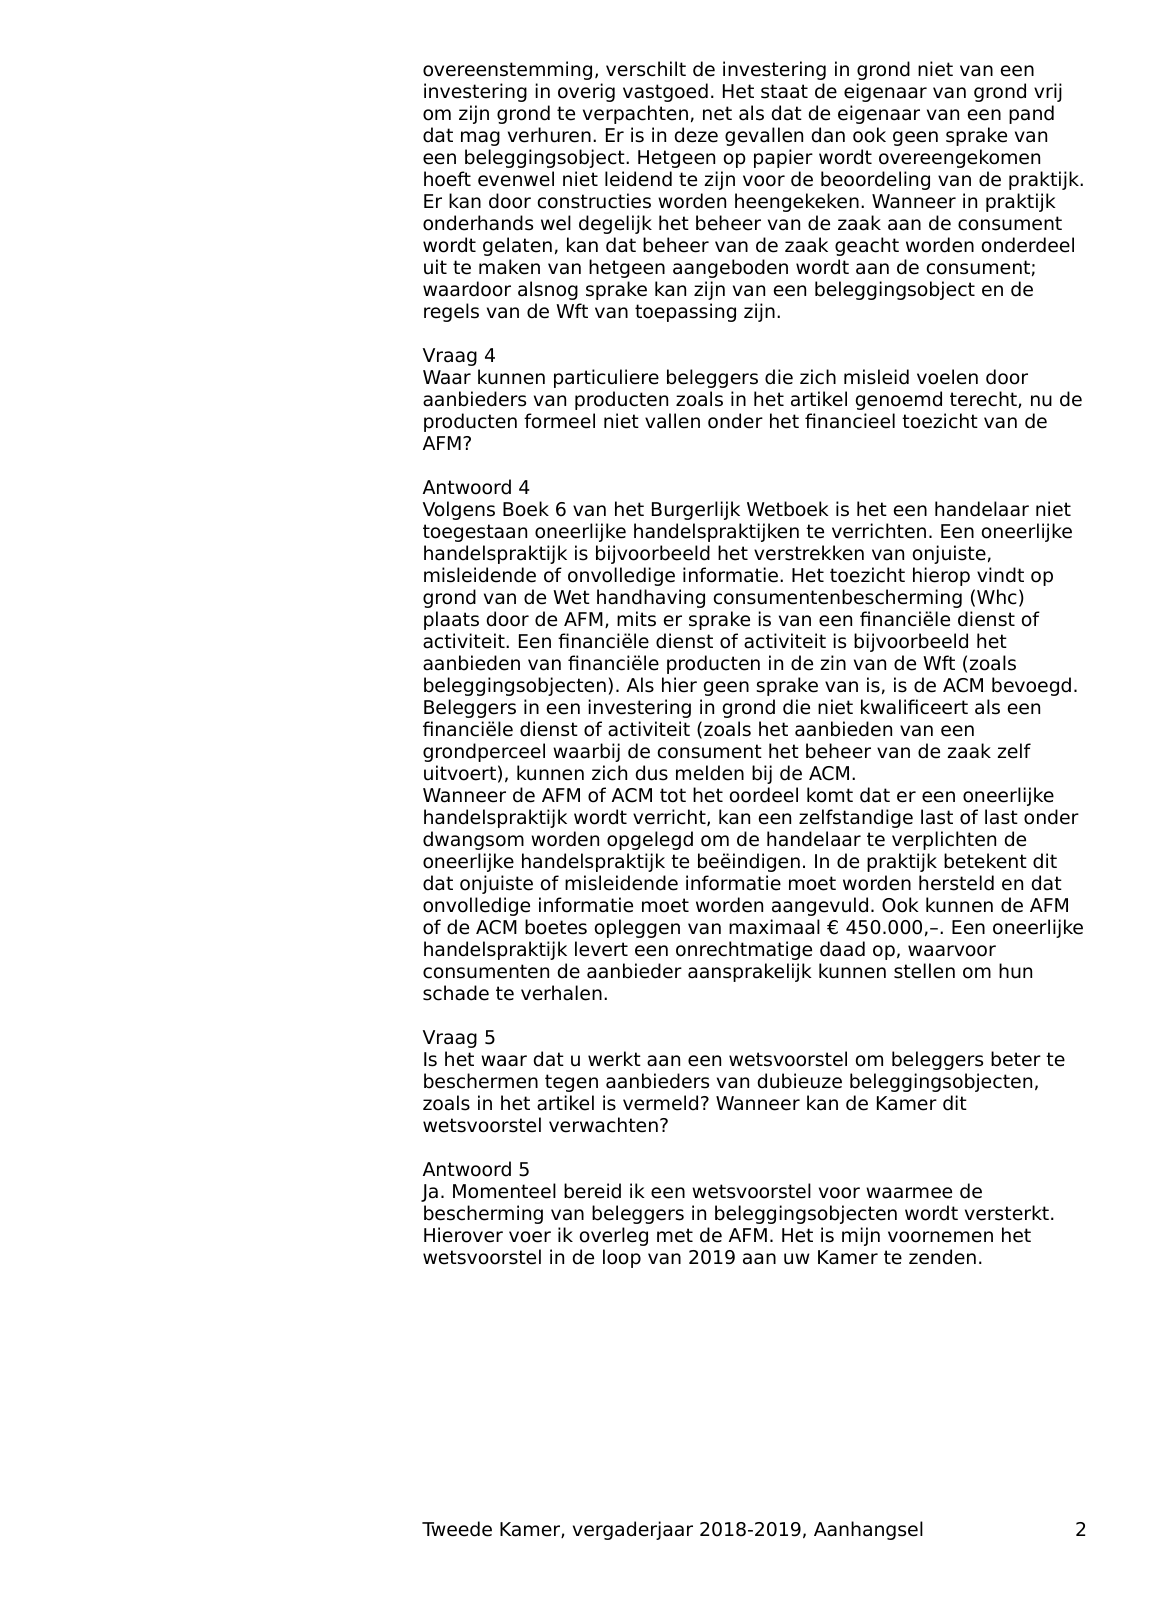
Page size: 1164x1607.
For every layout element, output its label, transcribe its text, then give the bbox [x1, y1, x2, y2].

text Vraag 4 [422, 345, 1087, 367]
text Volgens Boek 6 van het Burgerlijk Wetboek is het een handelaar niet toegestaan oneerlijke handelspraktijken te verrichten. Een oneerlijke handelspraktijk is bijvoorbeeld het verstrekken van onjuiste, misleidende of onvolledige informatie. Het toezicht hierop vindt op grond van de Wet handhaving consumentenbescherming (Whc) plaats door de AFM, mits er sprake is van een financiële dienst of activiteit. Een financiële dienst of activiteit is bijvoorbeeld het aanbieden van financiële producten in de zin van de Wft (zoals beleggingsobjecten). Als hier geen sprake van is, is de ACM bevoegd. Beleggers in een investering in grond die niet kwalificeert als een financiële dienst of activiteit (zoals het aanbieden van een grondperceel waarbij de consument het beheer van de zaak zelf uitvoert), kunnen zich dus melden bij de ACM. [422, 499, 1087, 785]
text Wanneer de AFM of ACM tot het oordeel komt dat er een oneerlijke handelspraktijk wordt verricht, kan een zelfstandige last of last onder dwangsom worden opgelegd om de handelaar te verplichten de oneerlijke handelspraktijk te beëindigen. In de praktijk betekent dit dat onjuiste of misleidende informatie moet worden hersteld en dat onvolledige informatie moet worden aangevuld. Ook kunnen de AFM of de ACM boetes opleggen van maximaal € 450.000,–. Een oneerlijke handelspraktijk levert een onrechtmatige daad op, waarvoor consumenten de aanbieder aansprakelijk kunnen stellen om hun schade te verhalen. [422, 785, 1087, 1004]
text overeenstemming, verschilt de investering in grond niet van een investering in overig vastgoed. Het staat de eigenaar van grond vrij om zijn grond te verpachten, net als dat de eigenaar van een pand dat mag verhuren. Er is in deze gevallen dan ook geen sprake van een beleggingsobject. Hetgeen op papier wordt overeengekomen hoeft evenwel niet leidend te zijn voor de beoordeling van de praktijk. Er kan door constructies worden heengekeken. Wanneer in praktijk onderhands wel degelijk het beheer van de zaak aan de consument wordt gelaten, kan dat beheer van de zaak geacht worden onderdeel uit te maken van hetgeen aangeboden wordt aan de consument; waardoor alsnog sprake kan zijn van een beleggingsobject en de regels van de Wft van toepassing zijn. [422, 59, 1087, 323]
text Waar kunnen particuliere beleggers die zich misleid voelen door aanbieders van producten zoals in het artikel genoemd terecht, nu de producten formeel niet vallen onder het financieel toezicht van de AFM? [422, 367, 1087, 455]
text Ja. Momenteel bereid ik een wetsvoorstel voor waarmee de bescherming van beleggers in beleggingsobjecten wordt versterkt. Hierover voer ik overleg met de AFM. Het is mijn voornemen het wetsvoorstel in de loop van 2019 aan uw Kamer te zenden. [422, 1181, 1087, 1269]
text Antwoord 4 [422, 477, 1087, 499]
text Is het waar dat u werkt aan een wetsvoorstel om beleggers beter te beschermen tegen aanbieders van dubieuze beleggingsobjecten, zoals in het artikel is vermeld? Wanneer kan de Kamer dit wetsvoorstel verwachten? [422, 1049, 1087, 1137]
text Vraag 5 [422, 1027, 1087, 1049]
text Antwoord 5 [422, 1159, 1087, 1181]
